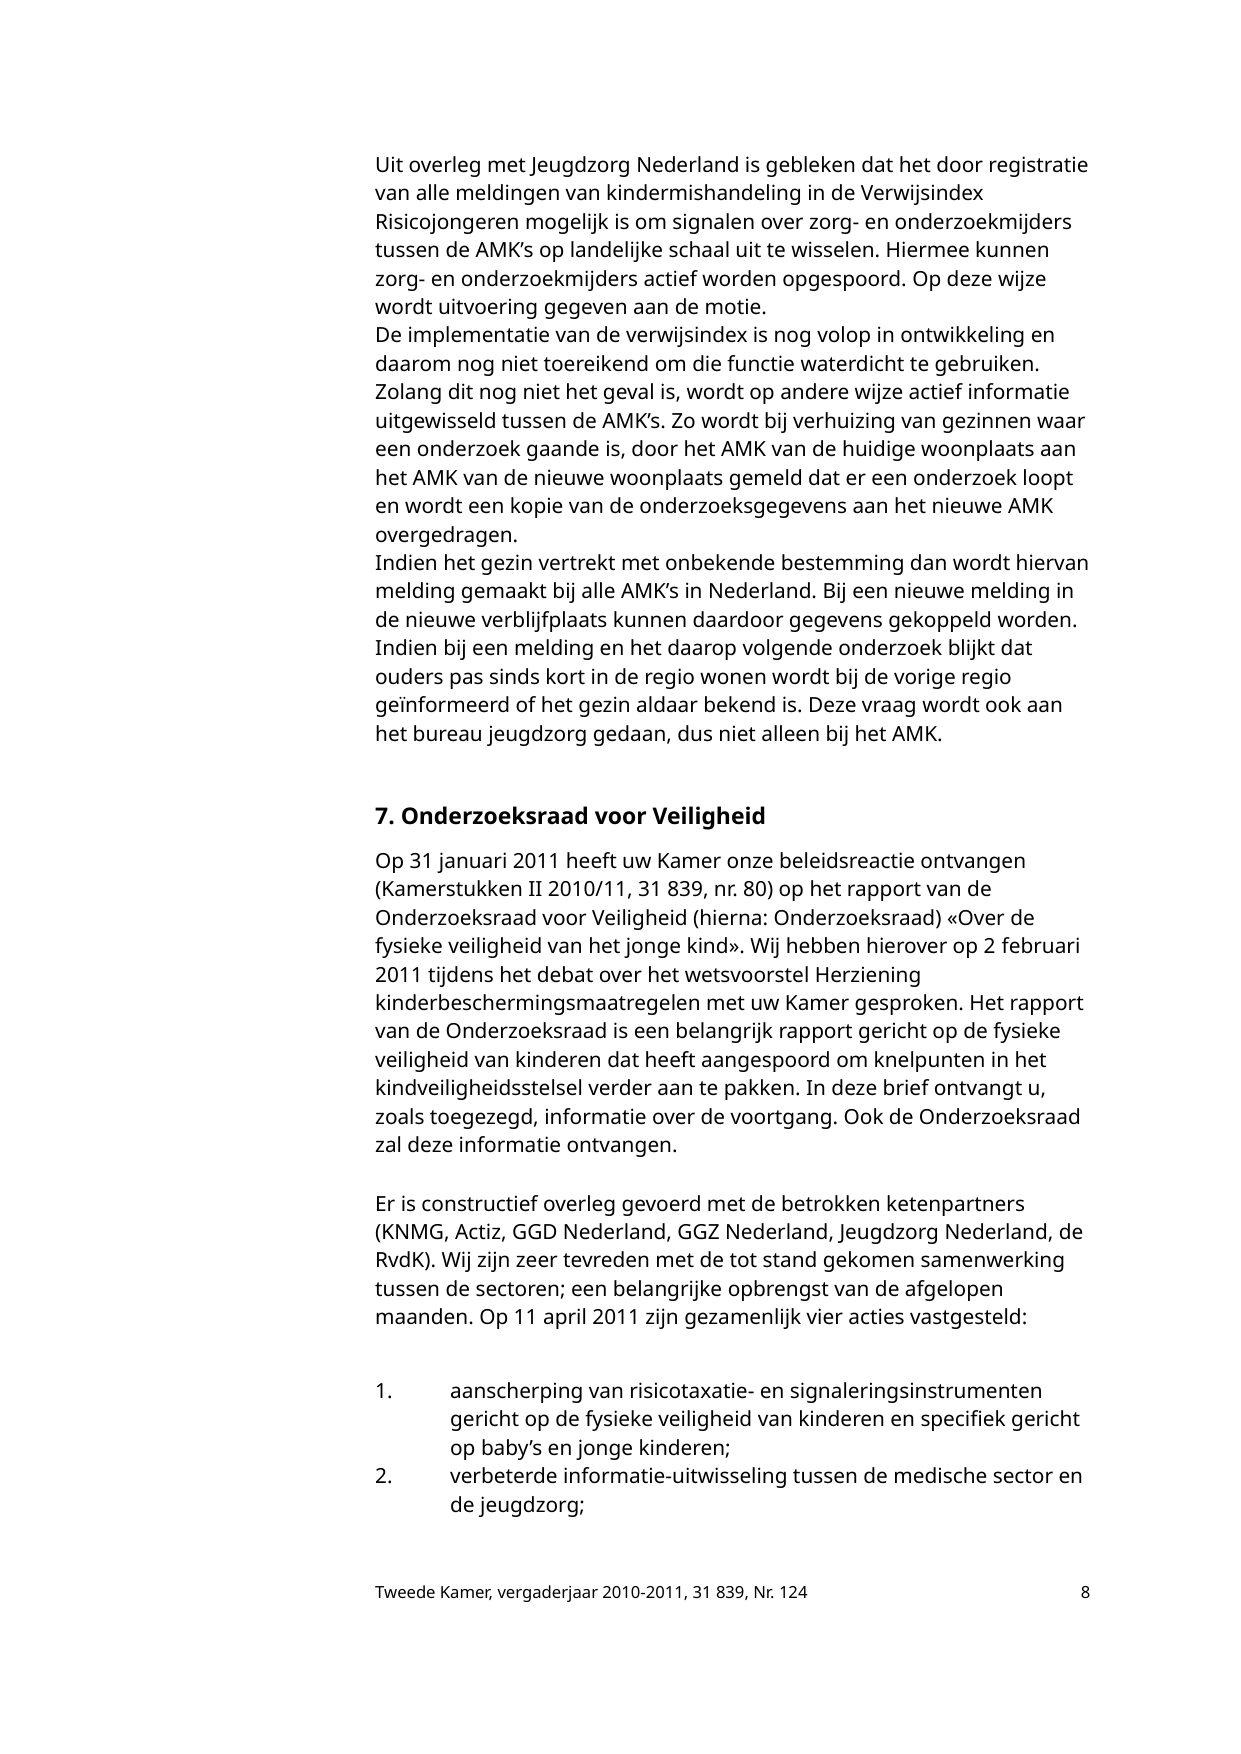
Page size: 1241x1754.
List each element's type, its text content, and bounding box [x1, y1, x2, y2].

text Op 31 januari 2011 heeft uw Kamer onze beleidsreactie ontvangen (Kamerstukken II 2010/11, 31 839, nr. 80) op het rapport van de Onderzoeksraad voor Veiligheid (hierna: Onderzoeksraad) «Over de fysieke veiligheid van het jonge kind». Wij hebben hierover op 2 februari 2011 tijdens het debat over het wetsvoorstel Herziening kinderbeschermingsmaatregelen met uw Kamer gesproken. Het rapport van de Onderzoeksraad is een belangrijk rapport gericht op de fysieke veiligheid van kinderen dat heeft aangespoord om knelpunten in het kindveiligheidsstelsel verder aan te pakken. In deze brief ontvangt u, zoals toegezegd, informatie over de voortgang. Ook de Onderzoeksraad zal deze informatie ontvangen. [375, 846, 1090, 1159]
text Uit overleg met Jeugdzorg Nederland is gebleken dat het door registratie van alle meldingen van kindermishandeling in de Verwijsindex Risicojongeren mogelijk is om signalen over zorg- en onderzoekmijders tussen de AMK’s op landelijke schaal uit te wisselen. Hiermee kunnen zorg- en onderzoekmijders actief worden opgespoord. Op deze wijze wordt uitvoering gegeven aan de motie. [375, 150, 1090, 321]
text De implementatie van de verwijsindex is nog volop in ontwikkeling en daarom nog niet toereikend om die functie waterdicht te gebruiken. Zolang dit nog niet het geval is, wordt op andere wijze actief informatie uitgewisseld tussen de AMK’s. Zo wordt bij verhuizing van gezinnen waar een onderzoek gaande is, door het AMK van de huidige woonplaats aan het AMK van de nieuwe woonplaats gemeld dat er een onderzoek loopt en wordt een kopie van de onderzoeksgegevens aan het nieuwe AMK overgedragen. [375, 321, 1090, 548]
list aanscherping van risicotaxatie- en signaleringsinstrumenten gericht op de fysieke veiligheid van kinderen en specifiek gericht op baby’s en jonge kinderen; [375, 1376, 1090, 1461]
text Er is constructief overleg gevoerd met de betrokken ketenpartners (KNMG, Actiz, GGD Nederland, GGZ Nederland, Jeugdzorg Nederland, de RvdK). Wij zijn zeer tevreden met de tot stand gekomen samenwerking tussen de sectoren; een belangrijke opbrengst van de afgelopen maanden. Op 11 april 2011 zijn gezamenlijk vier acties vastgesteld: [375, 1189, 1090, 1331]
text Indien het gezin vertrekt met onbekende bestemming dan wordt hiervan melding gemaakt bij alle AMK’s in Nederland. Bij een nieuwe melding in de nieuwe verblijfplaats kunnen daardoor gegevens gekoppeld worden. Indien bij een melding en het daarop volgende onderzoek blijkt dat ouders pas sinds kort in de regio wonen wordt bij de vorige regio geïnformeerd of het gezin aldaar bekend is. Deze vraag wordt ook aan het bureau jeugdzorg gedaan, dus niet alleen bij het AMK. [375, 548, 1090, 747]
list verbeterde informatie-uitwisseling tussen de medische sector en de jeugdzorg; [375, 1461, 1090, 1518]
subtitle 7. Onderzoeksraad voor Veiligheid [375, 800, 1090, 831]
